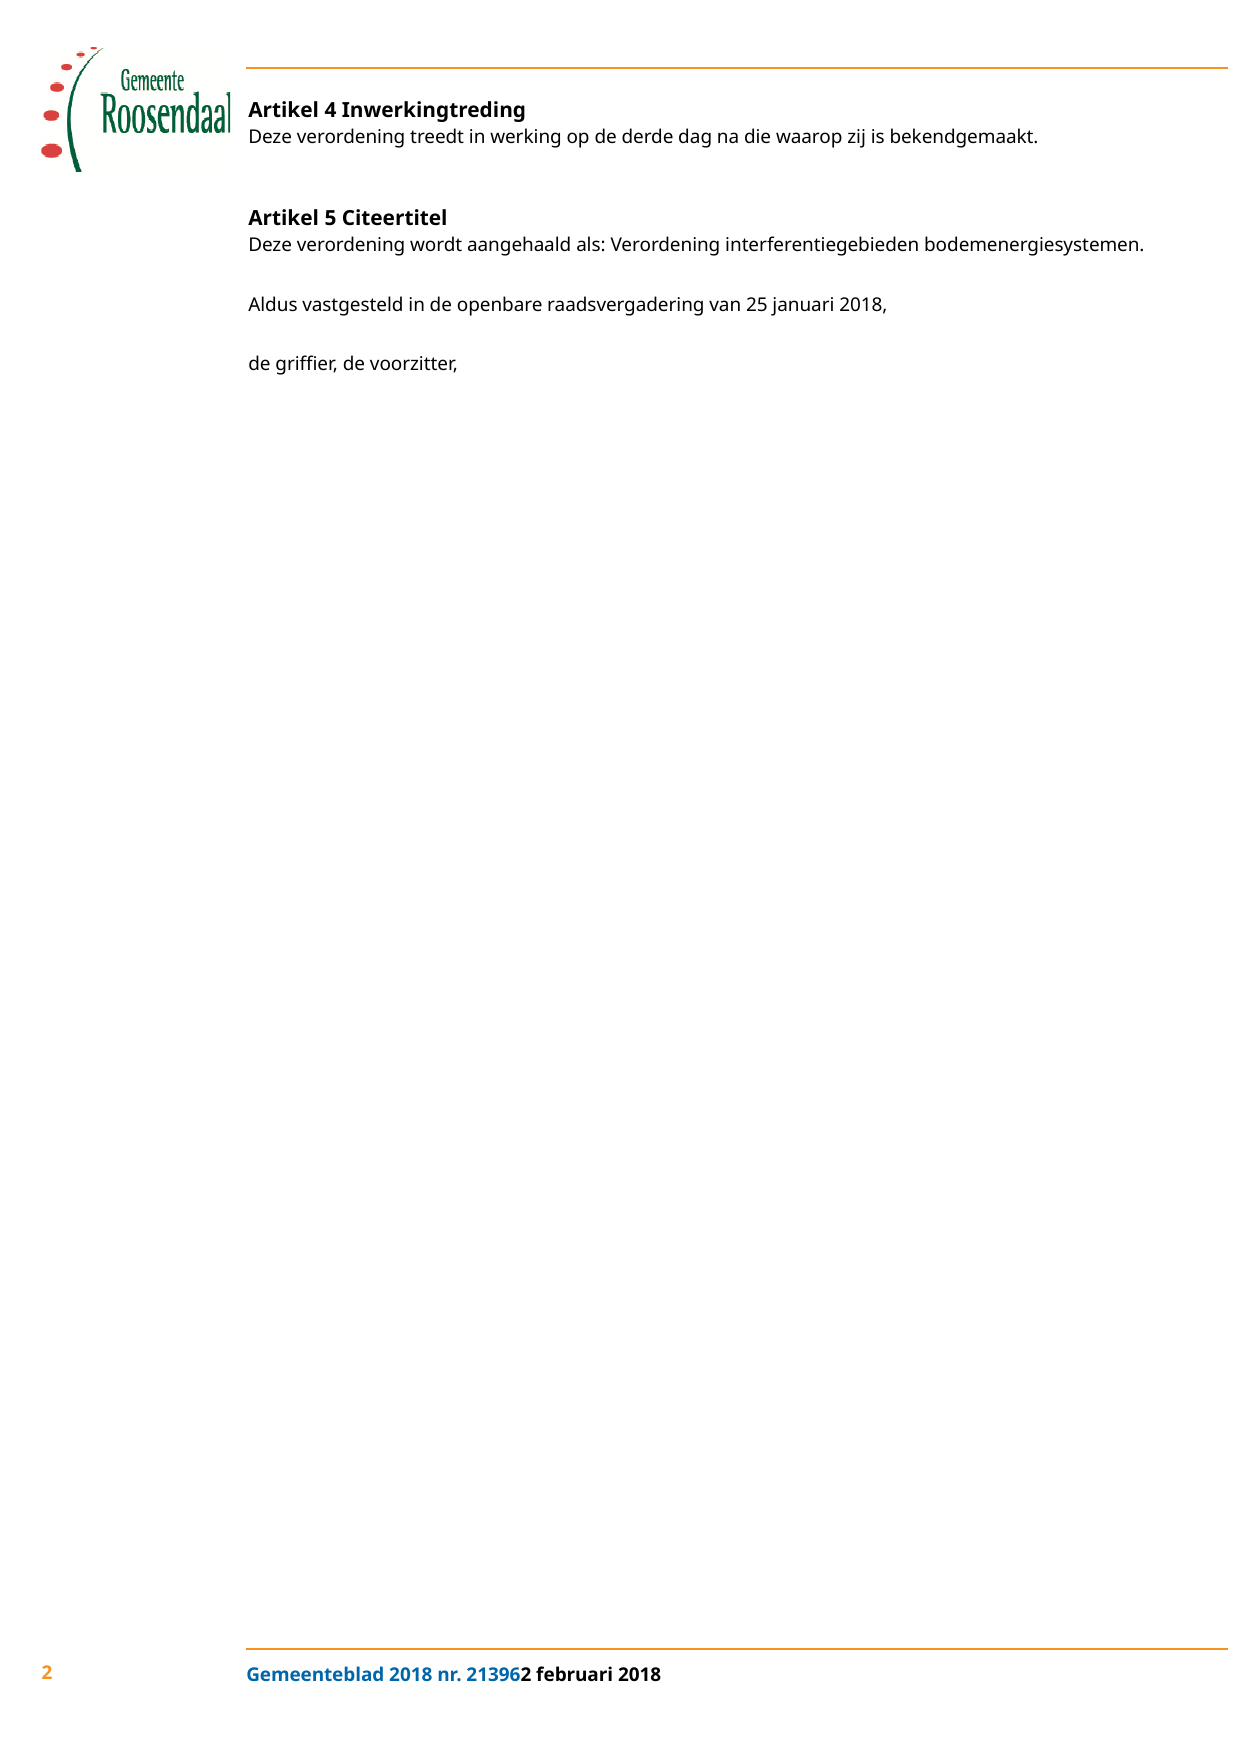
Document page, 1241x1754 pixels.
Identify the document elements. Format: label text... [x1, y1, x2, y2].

text Aldus vastgesteld in de openbare raadsvergadering van 25 januari 2018, [248, 291, 1152, 317]
text Deze verordening treedt in werking op de derde dag na die waarop zij is bekendgemaakt. [248, 123, 1152, 149]
picture [41, 47, 231, 172]
text de griffier, de voorzitter, [248, 350, 1152, 376]
text Artikel 4 Inwerkingtreding [248, 95, 1152, 123]
text Artikel 5 Citeertitel [248, 203, 1152, 232]
text Deze verordening wordt aangehaald als: Verordening interferentiegebieden bodemenergiesystemen. [248, 232, 1152, 257]
